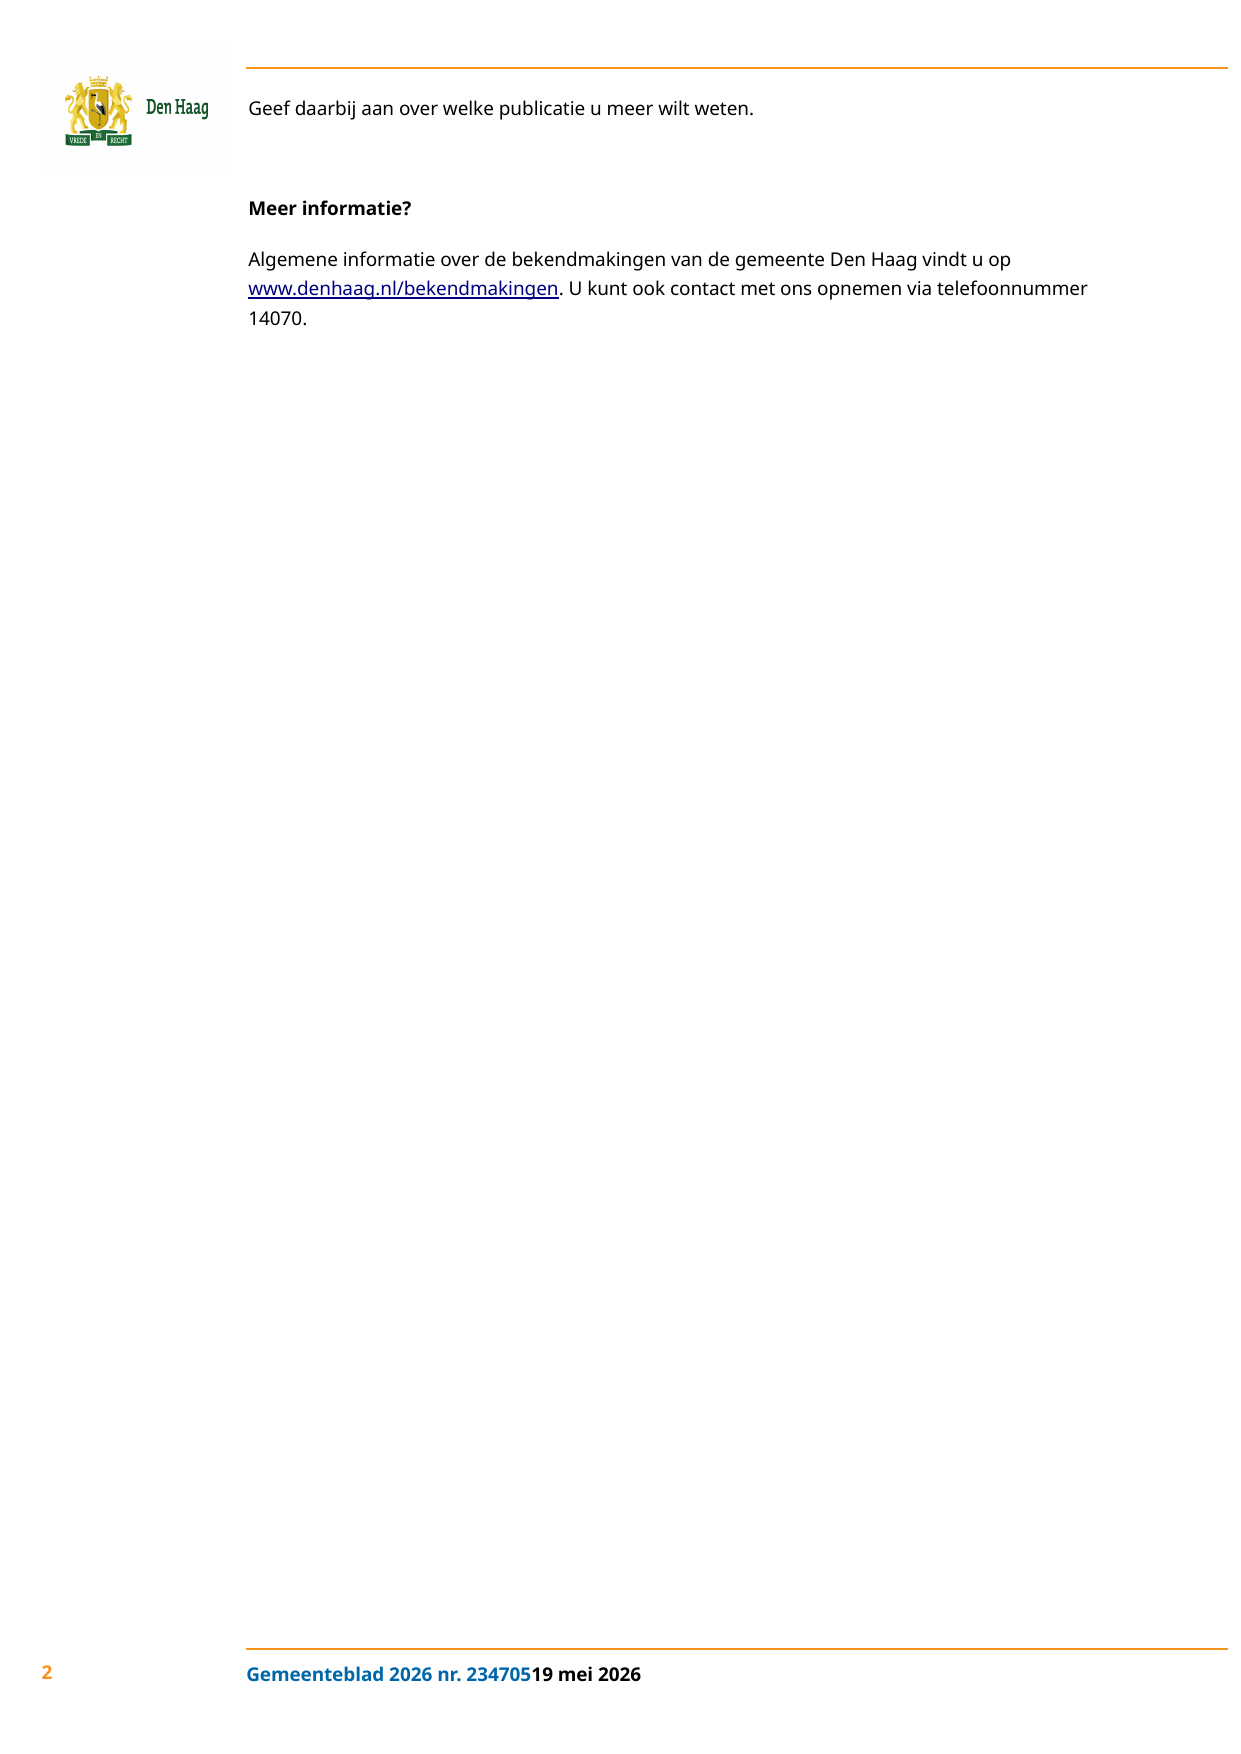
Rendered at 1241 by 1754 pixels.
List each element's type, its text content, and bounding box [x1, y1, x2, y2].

text Algemene informatie over de bekendmakingen van de gemeente Den Haag vindt u op www.denhaag.nl/bekendmakingen. U kunt ook contact met ons opnemen via telefoonnummer 14070. [248, 246, 1152, 331]
picture [41, 47, 231, 172]
text Geef daarbij aan over welke publicatie u meer wilt weten. [248, 95, 1152, 121]
text Meer informatie? [248, 196, 1152, 221]
